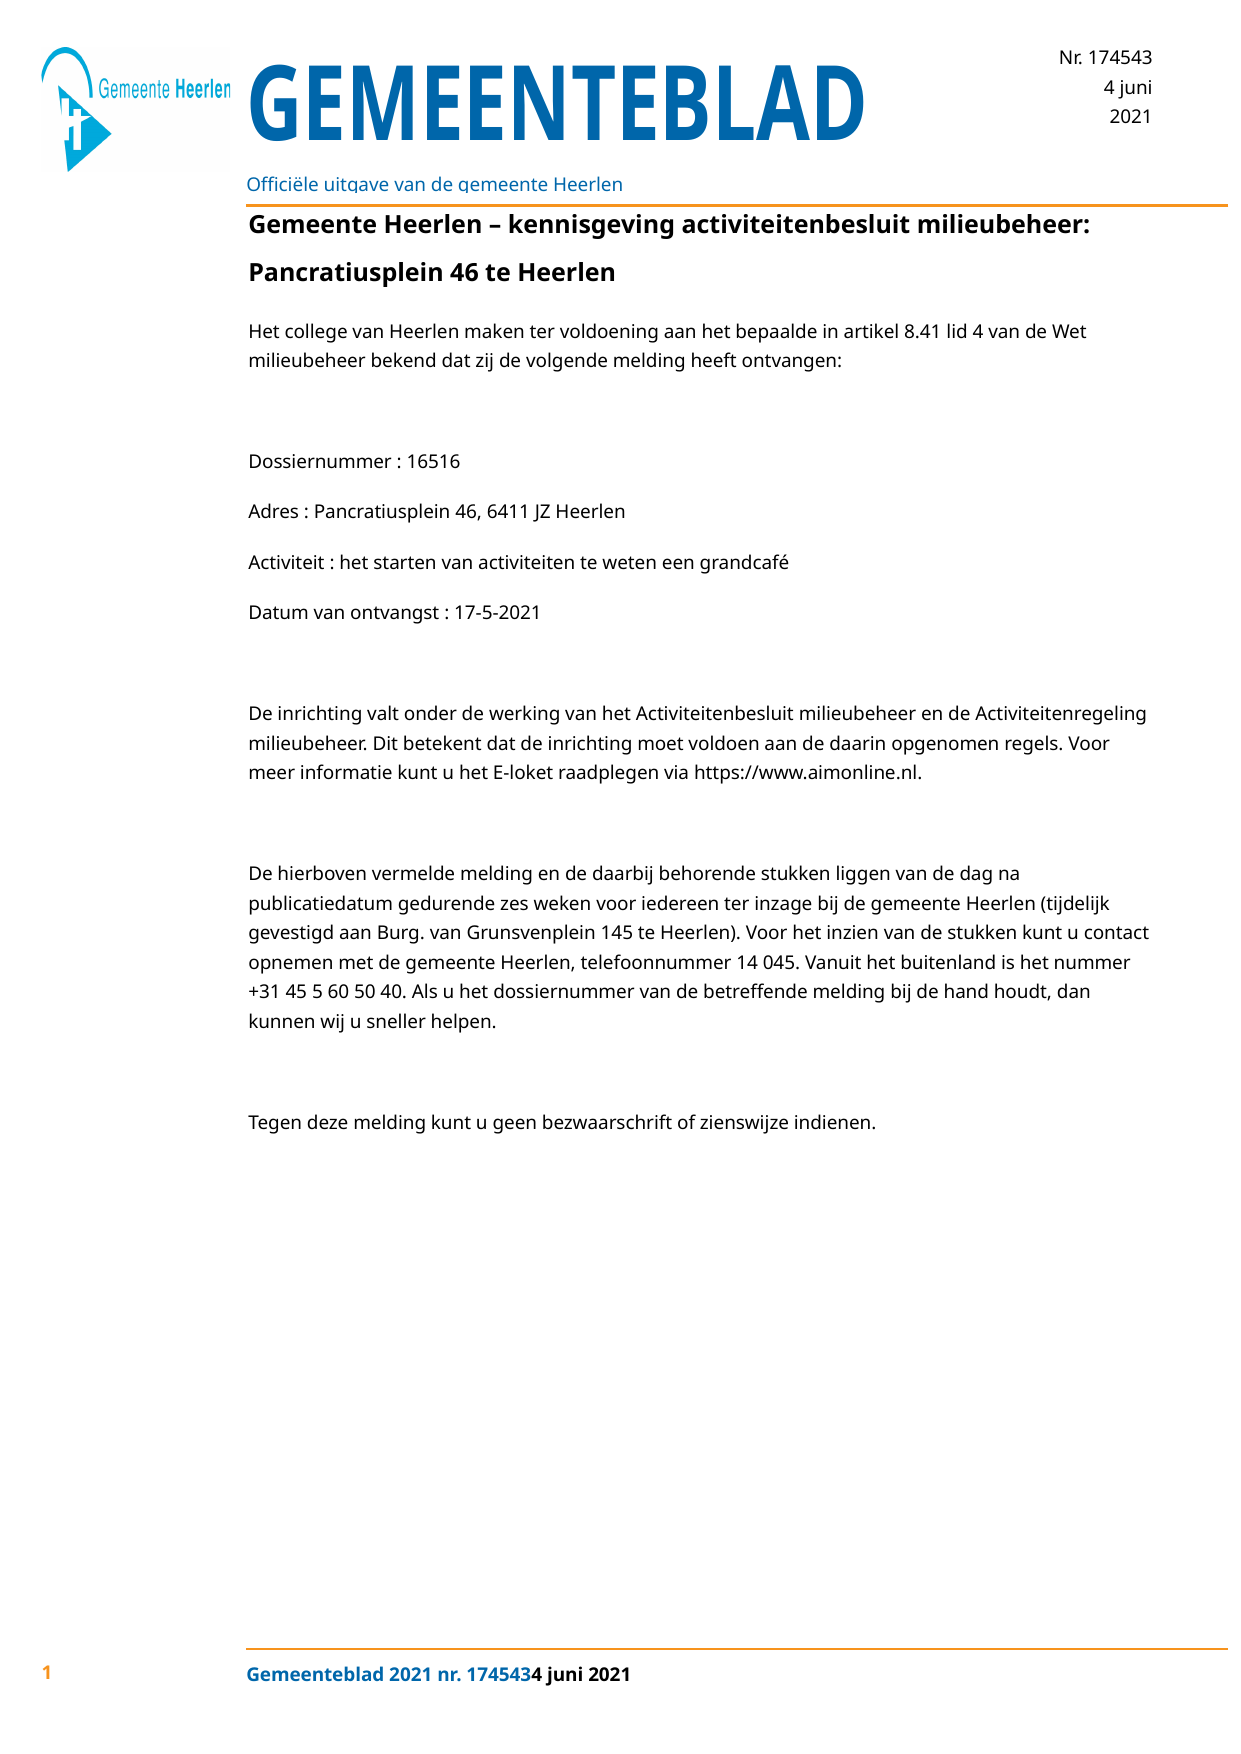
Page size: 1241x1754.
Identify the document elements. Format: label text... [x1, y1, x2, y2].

text De inrichting valt onder de werking van het Activiteitenbesluit milieubeheer en de Activiteitenregeling milieubeheer. Dit betekent dat de inrichting moet voldoen aan de daarin opgenomen regels. Voor meer informatie kunt u het E-loket raadplegen via https://www.aimonline.nl. [248, 700, 1152, 785]
picture [41, 47, 59, 70]
picture [41, 47, 231, 172]
text Dossiernummer : 16516 [248, 448, 1152, 474]
text De hierboven vermelde melding en de daarbij behorende stukken liggen van de dag na publicatiedatum gedurende zes weken voor iedereen ter inzage bij de gemeente Heerlen (tijdelijk gevestigd aan Burg. van Grunsvenplein 145 te Heerlen). Voor het inzien van de stukken kunt u contact opnemen met de gemeente Heerlen, telefoonnummer 14 045. Vanuit het buitenland is het nummer +31 45 5 60 50 40. Als u het dossiernummer van de betreffende melding bij de hand houdt, dan kunnen wij u sneller helpen. [248, 860, 1152, 1034]
text Gemeente Heerlen – kennisgeving activiteitenbesluit milieubeheer: Pancratiusplein 46 te Heerlen [248, 207, 1152, 288]
text Tegen deze melding kunt u geen bezwaarschrift of zienswijze indienen. [248, 1109, 1152, 1135]
text Activiteit : het starten van activiteiten te weten een grandcafé [248, 549, 1152, 575]
text Het college van Heerlen maken ter voldoening aan het bepaalde in artikel 8.41 lid 4 van de Wet milieubeheer bekend dat zij de volgende melding heeft ontvangen: [248, 318, 1152, 373]
text Datum van ontvangst : 17-5-2021 [248, 599, 1152, 625]
text Adres : Pancratiusplein 46, 6411 JZ Heerlen [248, 499, 1152, 524]
